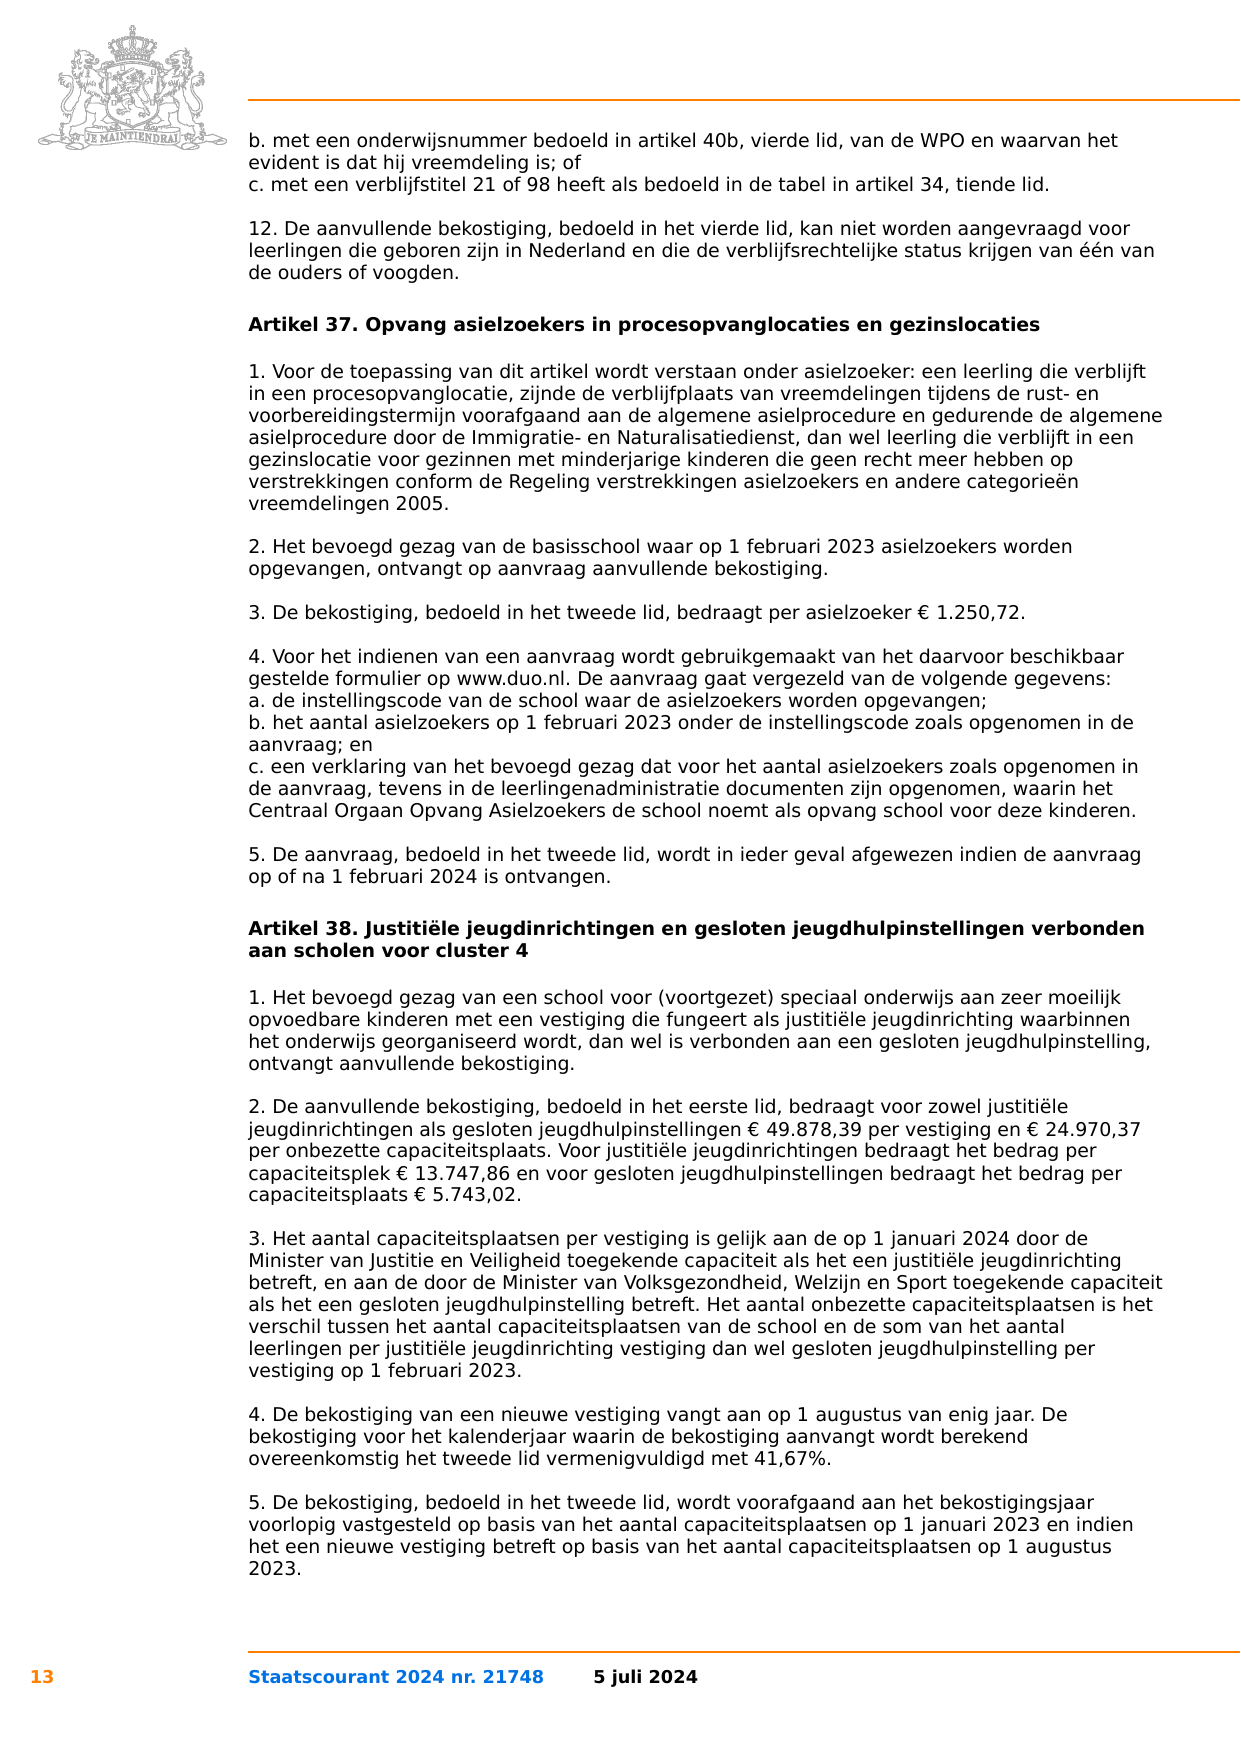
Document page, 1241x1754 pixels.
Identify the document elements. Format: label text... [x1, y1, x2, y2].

text 4. Voor het indienen van een aanvraag wordt gebruikgemaakt van het daarvoor beschikbaar gestelde formulier op www.duo.nl. De aanvraag gaat vergezeld van de volgende gegevens: [248, 646, 1163, 690]
subtitle Artikel 38. Justitiële jeugdinrichtingen en gesloten jeugdhulpinstellingen verbonden aan scholen voor cluster 4 [248, 918, 1163, 962]
text 3. Het aantal capaciteitsplaatsen per vestiging is gelijk aan de op 1 januari 2024 door de Minister van Justitie en Veiligheid toegekende capaciteit als het een justitiële jeugdinrichting betreft, en aan de door de Minister van Volksgezondheid, Welzijn en Sport toegekende capaciteit als het een gesloten jeugdhulpinstelling betreft. Het aantal onbezette capaciteitsplaatsen is het verschil tussen het aantal capaciteitsplaatsen van de school en de som van het aantal leerlingen per justitiële jeugdinrichting vestiging dan wel gesloten jeugdhulpinstelling per vestiging op 1 februari 2023. [248, 1228, 1163, 1382]
text 2. Het bevoegd gezag van de basisschool waar op 1 februari 2023 asielzoekers worden opgevangen, ontvangt op aanvraag aanvullende bekostiging. [248, 536, 1163, 580]
text 2. De aanvullende bekostiging, bedoeld in het eerste lid, bedraagt voor zowel justitiële jeugdinrichtingen als gesloten jeugdhulpinstellingen € 49.878,39 per vestiging en € 24.970,37 per onbezette capaciteitsplaats. Voor justitiële jeugdinrichtingen bedraagt het bedrag per capaciteitsplek € 13.747,86 en voor gesloten jeugdhulpinstellingen bedraagt het bedrag per capaciteitsplaats € 5.743,02. [248, 1096, 1163, 1206]
picture [38, 25, 227, 150]
text 3. De bekostiging, bedoeld in het tweede lid, bedraagt per asielzoeker € 1.250,72. [248, 602, 1163, 624]
text b. met een onderwijsnummer bedoeld in artikel 40b, vierde lid, van de WPO en waarvan het evident is dat hij vreemdeling is; of [248, 130, 1163, 174]
text 5. De aanvraag, bedoeld in het tweede lid, wordt in ieder geval afgewezen indien de aanvraag op of na 1 februari 2024 is ontvangen. [248, 844, 1163, 888]
text 12. De aanvullende bekostiging, bedoeld in het vierde lid, kan niet worden aangevraagd voor leerlingen die geboren zijn in Nederland en die de verblijfsrechtelijke status krijgen van één van de ouders of voogden. [248, 218, 1163, 284]
text 4. De bekostiging van een nieuwe vestiging vangt aan op 1 augustus van enig jaar. De bekostiging voor het kalenderjaar waarin de bekostiging aanvangt wordt berekend overeenkomstig het tweede lid vermenigvuldigd met 41,67%. [248, 1404, 1163, 1470]
subtitle Artikel 37. Opvang asielzoekers in procesopvanglocaties en gezinslocaties [248, 314, 1163, 336]
text 1. Voor de toepassing van dit artikel wordt verstaan onder asielzoeker: een leerling die verblijft in een procesopvanglocatie, zijnde de verblijfplaats van vreemdelingen tijdens de rust- en voorbereidingstermijn voorafgaand aan de algemene asielprocedure en gedurende de algemene asielprocedure door de Immigratie- en Naturalisatiedienst, dan wel leerling die verblijft in een gezinslocatie voor gezinnen met minderjarige kinderen die geen recht meer hebben op verstrekkingen conform de Regeling verstrekkingen asielzoekers en andere categorieën vreemdelingen 2005. [248, 361, 1163, 514]
text b. het aantal asielzoekers op 1 februari 2023 onder de instellingscode zoals opgenomen in de aanvraag; en [248, 712, 1163, 756]
text a. de instellingscode van de school waar de asielzoekers worden opgevangen; [248, 690, 1163, 712]
text 5. De bekostiging, bedoeld in het tweede lid, wordt voorafgaand aan het bekostigingsjaar voorlopig vastgesteld op basis van het aantal capaciteitsplaatsen op 1 januari 2023 en indien het een nieuwe vestiging betreft op basis van het aantal capaciteitsplaatsen op 1 augustus 2023. [248, 1492, 1163, 1580]
text 1. Het bevoegd gezag van een school voor (voortgezet) speciaal onderwijs aan zeer moeilijk opvoedbare kinderen met een vestiging die fungeert als justitiële jeugdinrichting waarbinnen het onderwijs georganiseerd wordt, dan wel is verbonden aan een gesloten jeugdhulpinstelling, ontvangt aanvullende bekostiging. [248, 987, 1163, 1074]
text c. een verklaring van het bevoegd gezag dat voor het aantal asielzoekers zoals opgenomen in de aanvraag, tevens in de leerlingenadministratie documenten zijn opgenomen, waarin het Centraal Orgaan Opvang Asielzoekers de school noemt als opvang school voor deze kinderen. [248, 756, 1163, 822]
text c. met een verblijfstitel 21 of 98 heeft als bedoeld in de tabel in artikel 34, tiende lid. [248, 174, 1163, 196]
